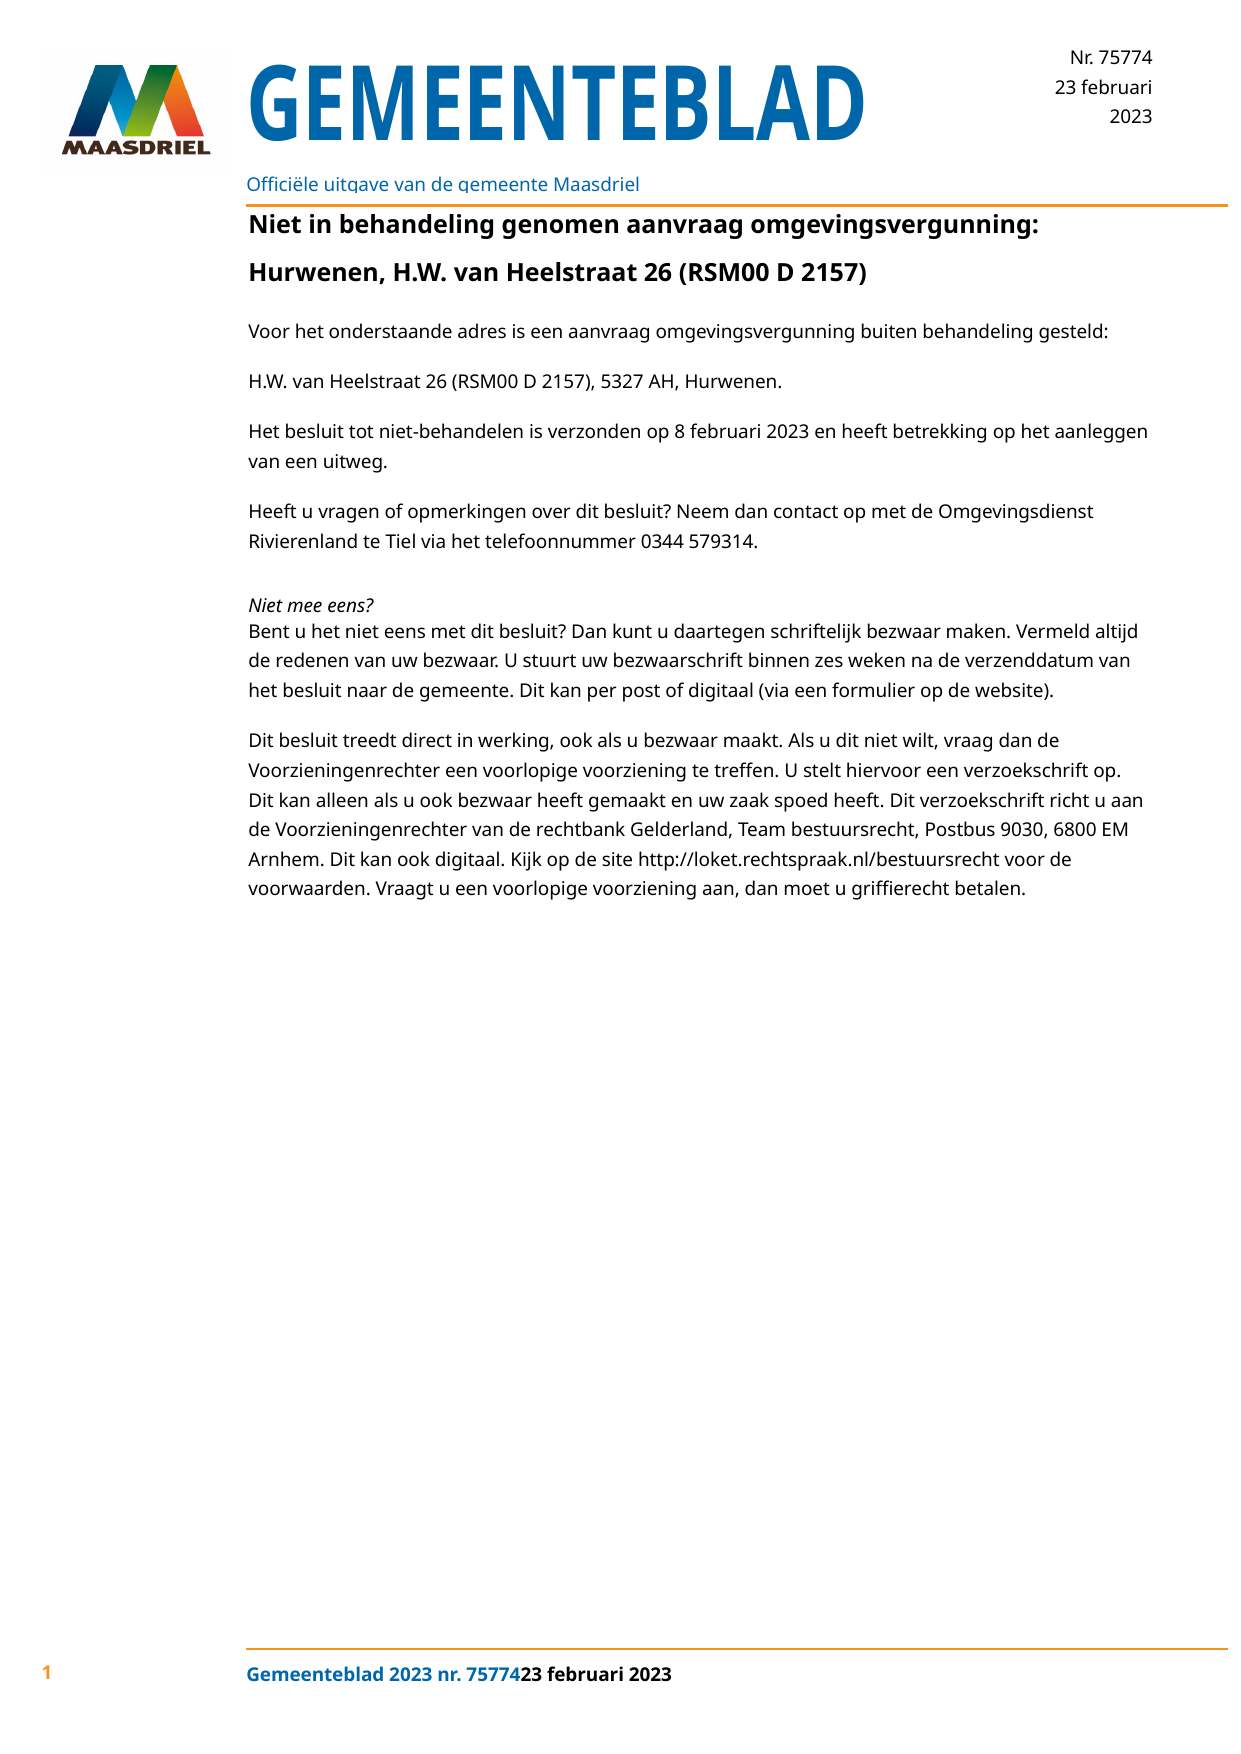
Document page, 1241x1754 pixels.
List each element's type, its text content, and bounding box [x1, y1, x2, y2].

text Voor het onderstaande adres is een aanvraag omgevingsvergunning buiten behandeling gesteld: [248, 318, 1152, 344]
text Bent u het niet eens met dit besluit? Dan kunt u daartegen schriftelijk bezwaar maken. Vermeld altijd de redenen van uw bezwaar. U stuurt uw bezwaarschrift binnen zes weken na de verzenddatum van het besluit naar de gemeente. Dit kan per post of digitaal (via een formulier op de website). [248, 618, 1152, 703]
text Dit besluit treedt direct in werking, ook als u bezwaar maakt. Als u dit niet wilt, vraag dan de Voorzieningenrechter een voorlopige voorziening te treffen. U stelt hiervoor een verzoekschrift op. Dit kan alleen als u ook bezwaar heeft gemaakt en uw zaak spoed heeft. Dit verzoekschrift richt u aan de Voorzieningenrechter van de rechtbank Gelderland, Team bestuursrecht, Postbus 9030, 6800 EM Arnhem. Dit kan ook digitaal. Kijk op de site http://loket.rechtspraak.nl/bestuursrecht voor de voorwaarden. Vraagt u een voorlopige voorziening aan, dan moet u griffierecht betalen. [248, 728, 1152, 901]
picture [41, 47, 231, 172]
text Niet in behandeling genomen aanvraag omgevingsvergunning: Hurwenen, H.W. van Heelstraat 26 (RSM00 D 2157) [248, 207, 1152, 288]
text Niet mee eens? [248, 592, 1152, 618]
text Heeft u vragen of opmerkingen over dit besluit? Neem dan contact op met de Omgevingsdienst Rivierenland te Tiel via het telefoonnummer 0344 579314. [248, 499, 1152, 554]
text Het besluit tot niet-behandelen is verzonden op 8 februari 2023 en heeft betrekking op het aanleggen van een uitweg. [248, 419, 1152, 474]
text H.W. van Heelstraat 26 (RSM00 D 2157), 5327 AH, Hurwenen. [248, 368, 1152, 394]
